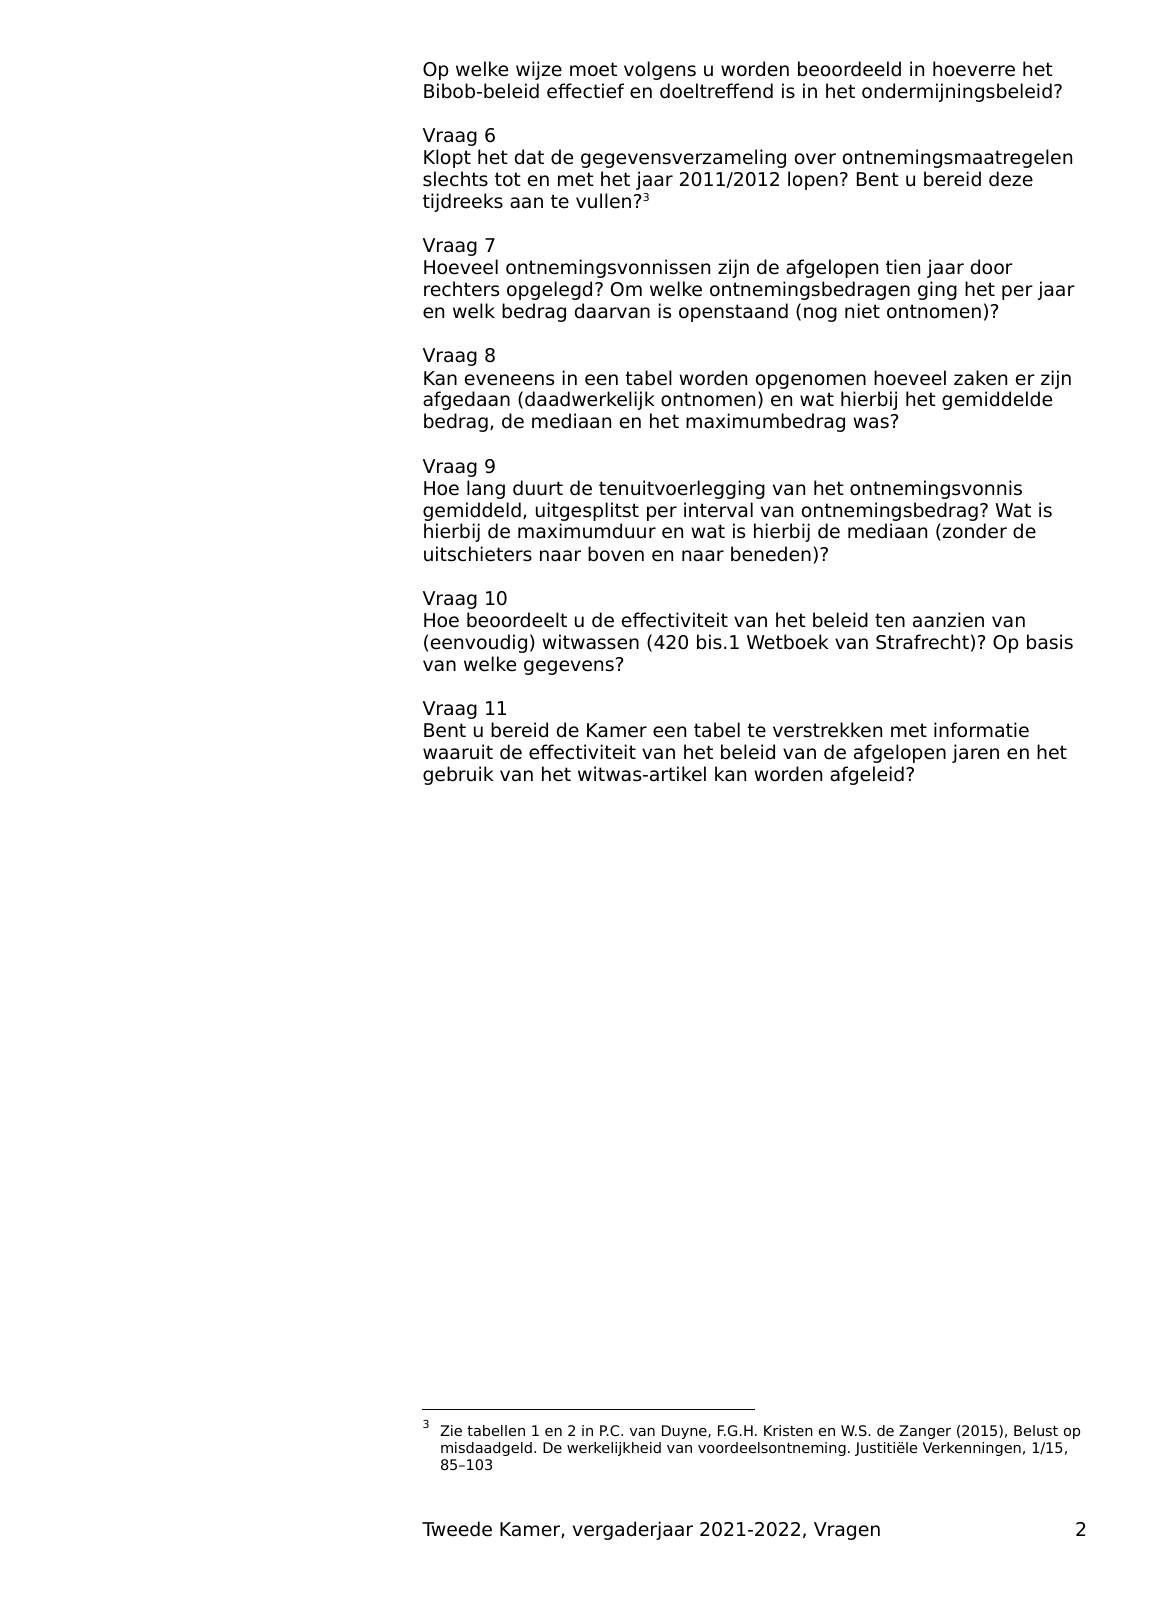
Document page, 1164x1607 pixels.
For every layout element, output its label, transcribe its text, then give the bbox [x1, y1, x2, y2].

text Klopt het dat de gegevensverzameling over ontnemingsmaatregelen slechts tot en met het jaar 2011/2012 lopen? Bent u bereid deze tijdreeks aan te vullen? [422, 147, 1087, 213]
text Vraag 9 [422, 456, 1087, 477]
text Zie tabellen 1 en 2 in P.C. van Duyne, F.G.H. Kristen en W.S. de Zanger (2015), Belust op misdaadgeld. De werkelijkheid van voordeelsontneming. Justitiële Verkenningen, 1/15, 85–103 [422, 1418, 1087, 1474]
text Vraag 11 [422, 698, 1087, 720]
text Bent u bereid de Kamer een tabel te verstrekken met informatie waaruit de effectiviteit van het beleid van de afgelopen jaren en het gebruik van het witwas-artikel kan worden afgeleid? [422, 720, 1087, 786]
text Vraag 6 [422, 125, 1087, 147]
text Kan eveneens in een tabel worden opgenomen hoeveel zaken er zijn afgedaan (daadwerkelijk ontnomen) en wat hierbij het gemiddelde bedrag, de mediaan en het maximumbedrag was? [422, 367, 1087, 433]
text Hoeveel ontnemingsvonnissen zijn de afgelopen tien jaar door rechters opgelegd? Om welke ontnemingsbedragen ging het per jaar en welk bedrag daarvan is openstaand (nog niet ontnomen)? [422, 257, 1087, 323]
text Vraag 10 [422, 588, 1087, 609]
text Vraag 7 [422, 235, 1087, 257]
text Hoe beoordeelt u de effectiviteit van het beleid ten aanzien van (eenvoudig) witwassen (420 bis.1 Wetboek van Strafrecht)? Op basis van welke gegevens? [422, 609, 1087, 676]
text Op welke wijze moet volgens u worden beoordeeld in hoeverre het Bibob-beleid effectief en doeltreffend is in het ondermijningsbeleid? [422, 59, 1087, 103]
text Vraag 8 [422, 345, 1087, 367]
text Hoe lang duurt de tenuitvoerlegging van het ontnemingsvonnis gemiddeld, uitgesplitst per interval van ontnemingsbedrag? Wat is hierbij de maximumduur en wat is hierbij de mediaan (zonder de uitschieters naar boven en naar beneden)? [422, 477, 1087, 565]
